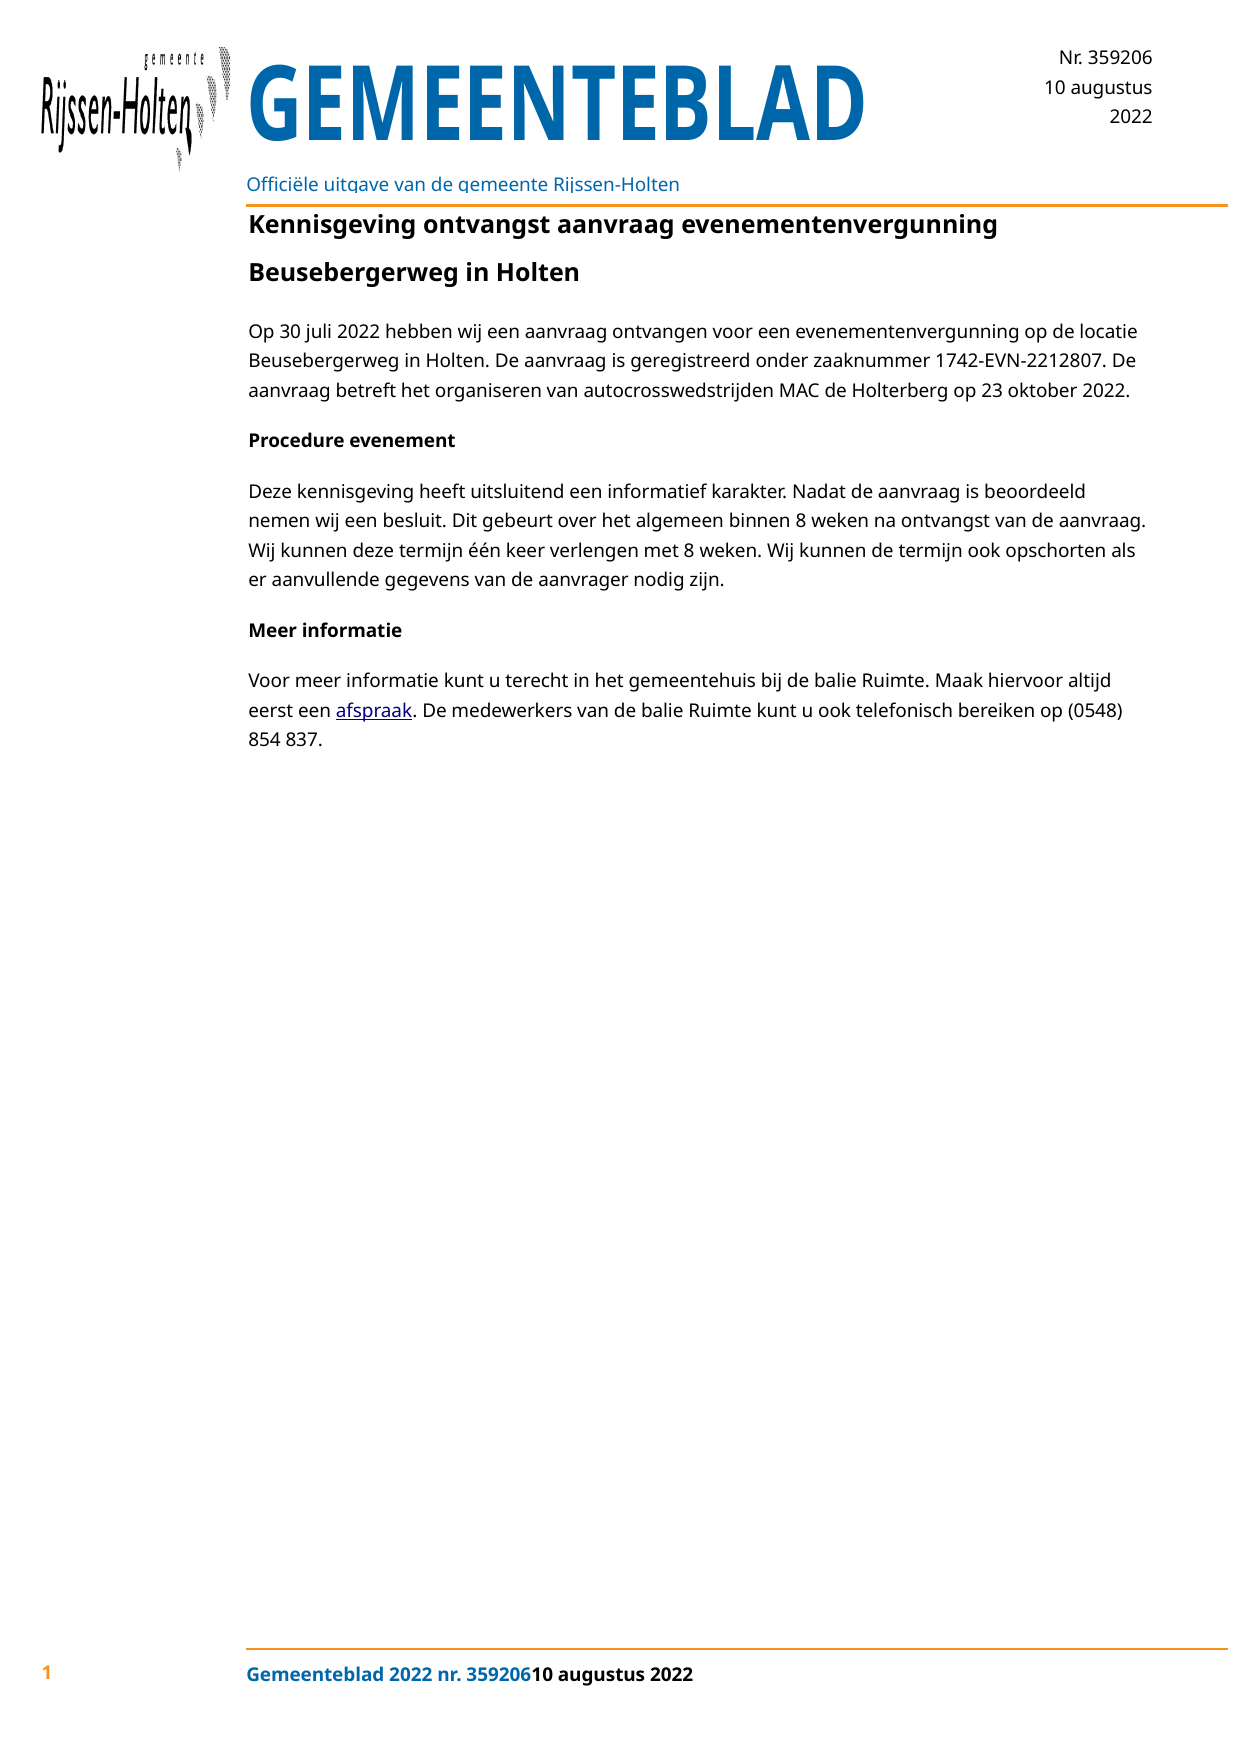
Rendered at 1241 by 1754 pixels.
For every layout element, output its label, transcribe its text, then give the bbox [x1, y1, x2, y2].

text Voor meer informatie kunt u terecht in het gemeentehuis bij de balie Ruimte. Maak hiervoor altijd eerst een afspraak. De medewerkers van de balie Ruimte kunt u ook telefonisch bereiken op (0548) 854 837. [248, 667, 1152, 752]
text Deze kennisgeving heeft uitsluitend een informatief karakter. Nadat de aanvraag is beoordeeld nemen wij een besluit. Dit gebeurt over het algemeen binnen 8 weken na ontvangst van de aanvraag. Wij kunnen deze termijn één keer verlengen met 8 weken. Wij kunnen de termijn ook opschorten als er aanvullende gegevens van de aanvrager nodig zijn. [248, 478, 1152, 592]
text Procedure evenement [248, 427, 1152, 453]
text Op 30 juli 2022 hebben wij een aanvraag ontvangen voor een evenementenvergunning op de locatie Beusebergerweg in Holten. De aanvraag is geregistreerd onder zaaknummer 1742-EVN-2212807. De aanvraag betreft het organiseren van autocrosswedstrijden MAC de Holterberg op 23 oktober 2022. [248, 318, 1152, 403]
text Meer informatie [248, 617, 1152, 643]
text Kennisgeving ontvangst aanvraag evenementenvergunning Beusebergerweg in Holten [248, 207, 1152, 288]
picture [41, 47, 231, 172]
